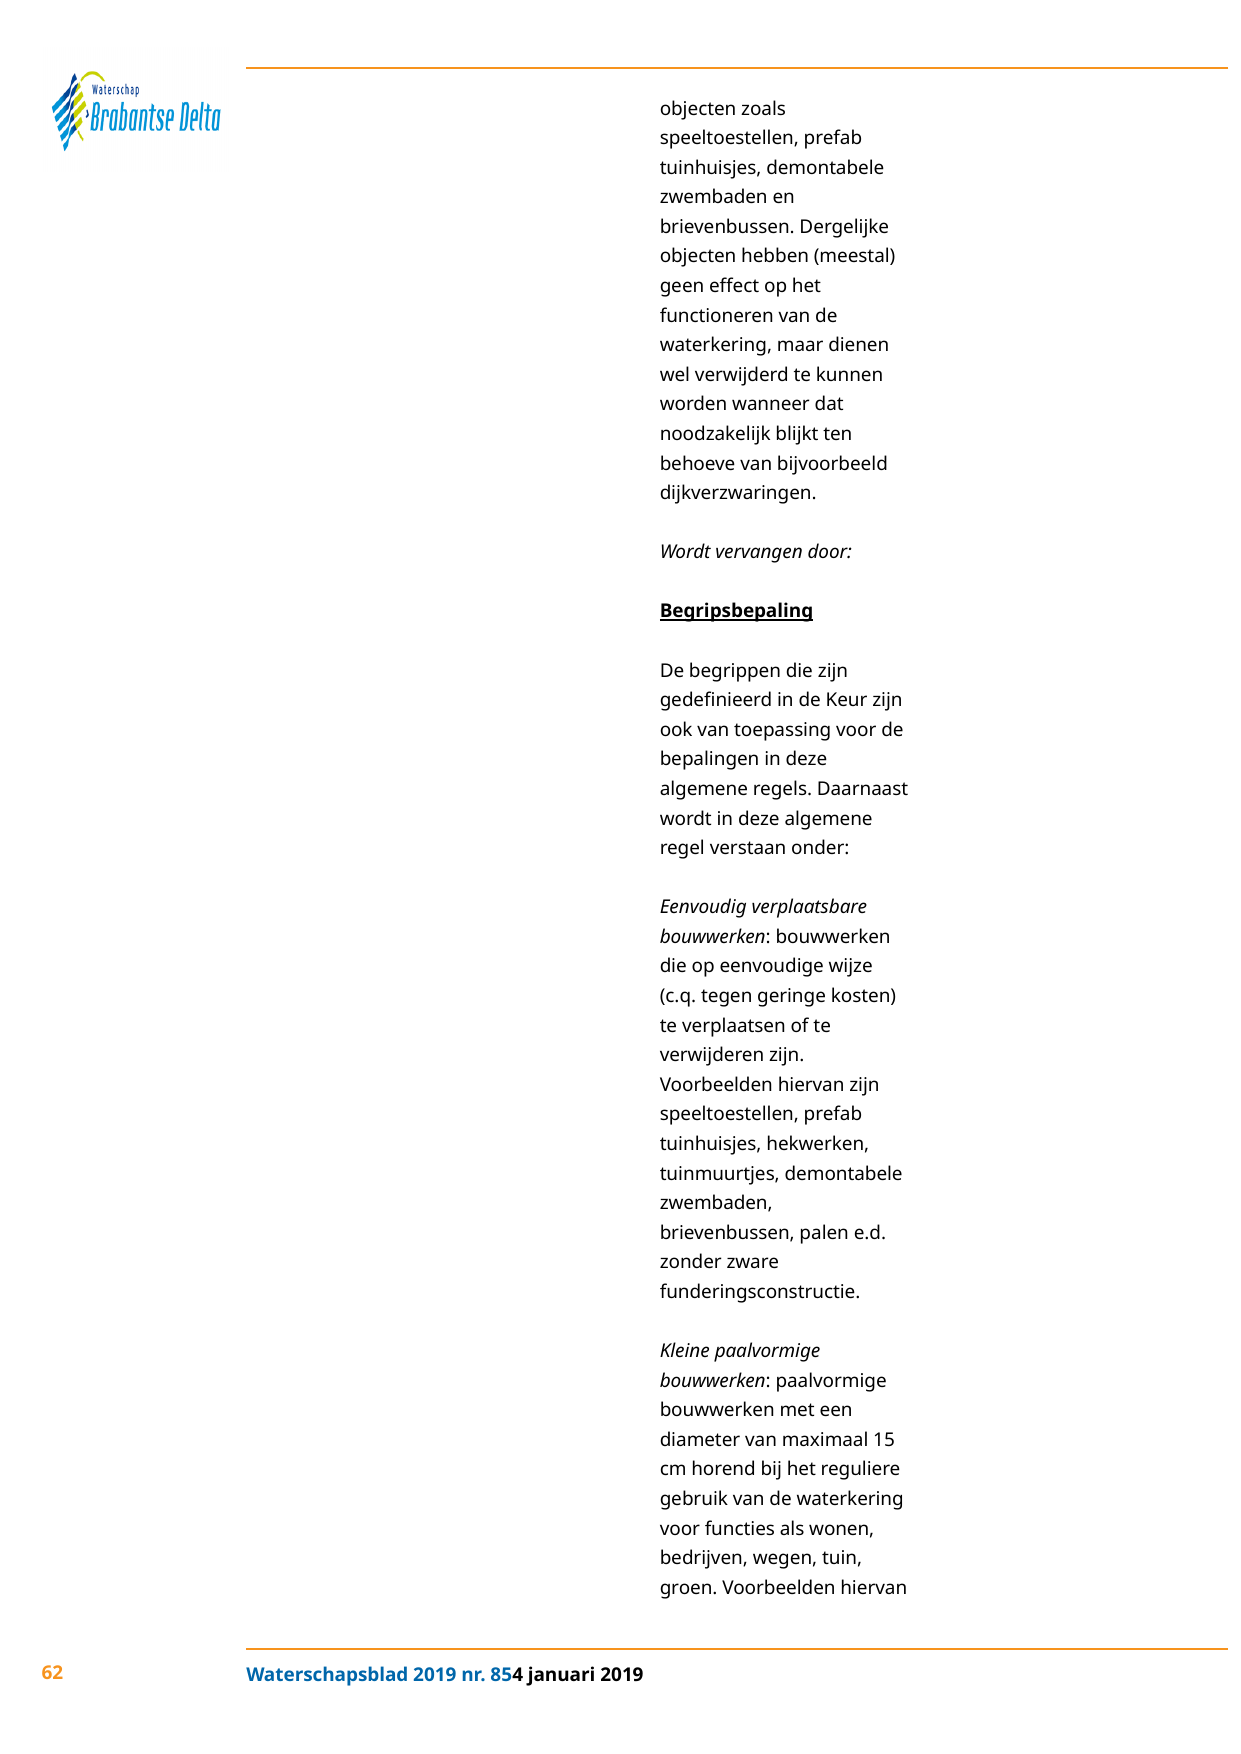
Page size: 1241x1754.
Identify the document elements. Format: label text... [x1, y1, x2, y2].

table_cell [248, 95, 454, 1600]
table_cell [910, 95, 1152, 1600]
table_cell objecten zoals speeltoestellen, prefab tuinhuisjes, demontabele zwembaden en brievenbussen. Dergelijke objecten hebben (meestal) geen effect op het functioneren van de waterkering, maar dienen wel verwijderd te kunnen worden wanneer dat noodzakelijk blijkt ten behoeve van bijvoorbeeld dijkverzwaringen. Wordt vervangen door: Begripsbepaling De begrippen die zijn gedefinieerd in de Keur zijn ook van toepassing voor de bepalingen in deze algemene regels. Daarnaast wordt in deze algemene regel verstaan onder: Eenvoudig verplaatsbare bouwwerken: bouwwerken die op eenvoudige wijze (c.q. tegen geringe kosten) te verplaatsen of te verwijderen zijn. Voorbeelden hiervan zijn speeltoestellen, prefab tuinhuisjes, hekwerken, tuinmuurtjes, demontabele zwembaden, brievenbussen, palen e.d. zonder zware funderingsconstructie. Kleine paalvormige bouwwerken: paalvormige bouwwerken met een diameter van maximaal 15 cm horend bij het reguliere gebruik van de waterkering voor functies als wonen, bedrijven, wegen, tuin, groen. Voorbeelden hiervan [660, 95, 910, 1600]
table_cell [454, 95, 659, 1600]
picture [41, 47, 231, 172]
